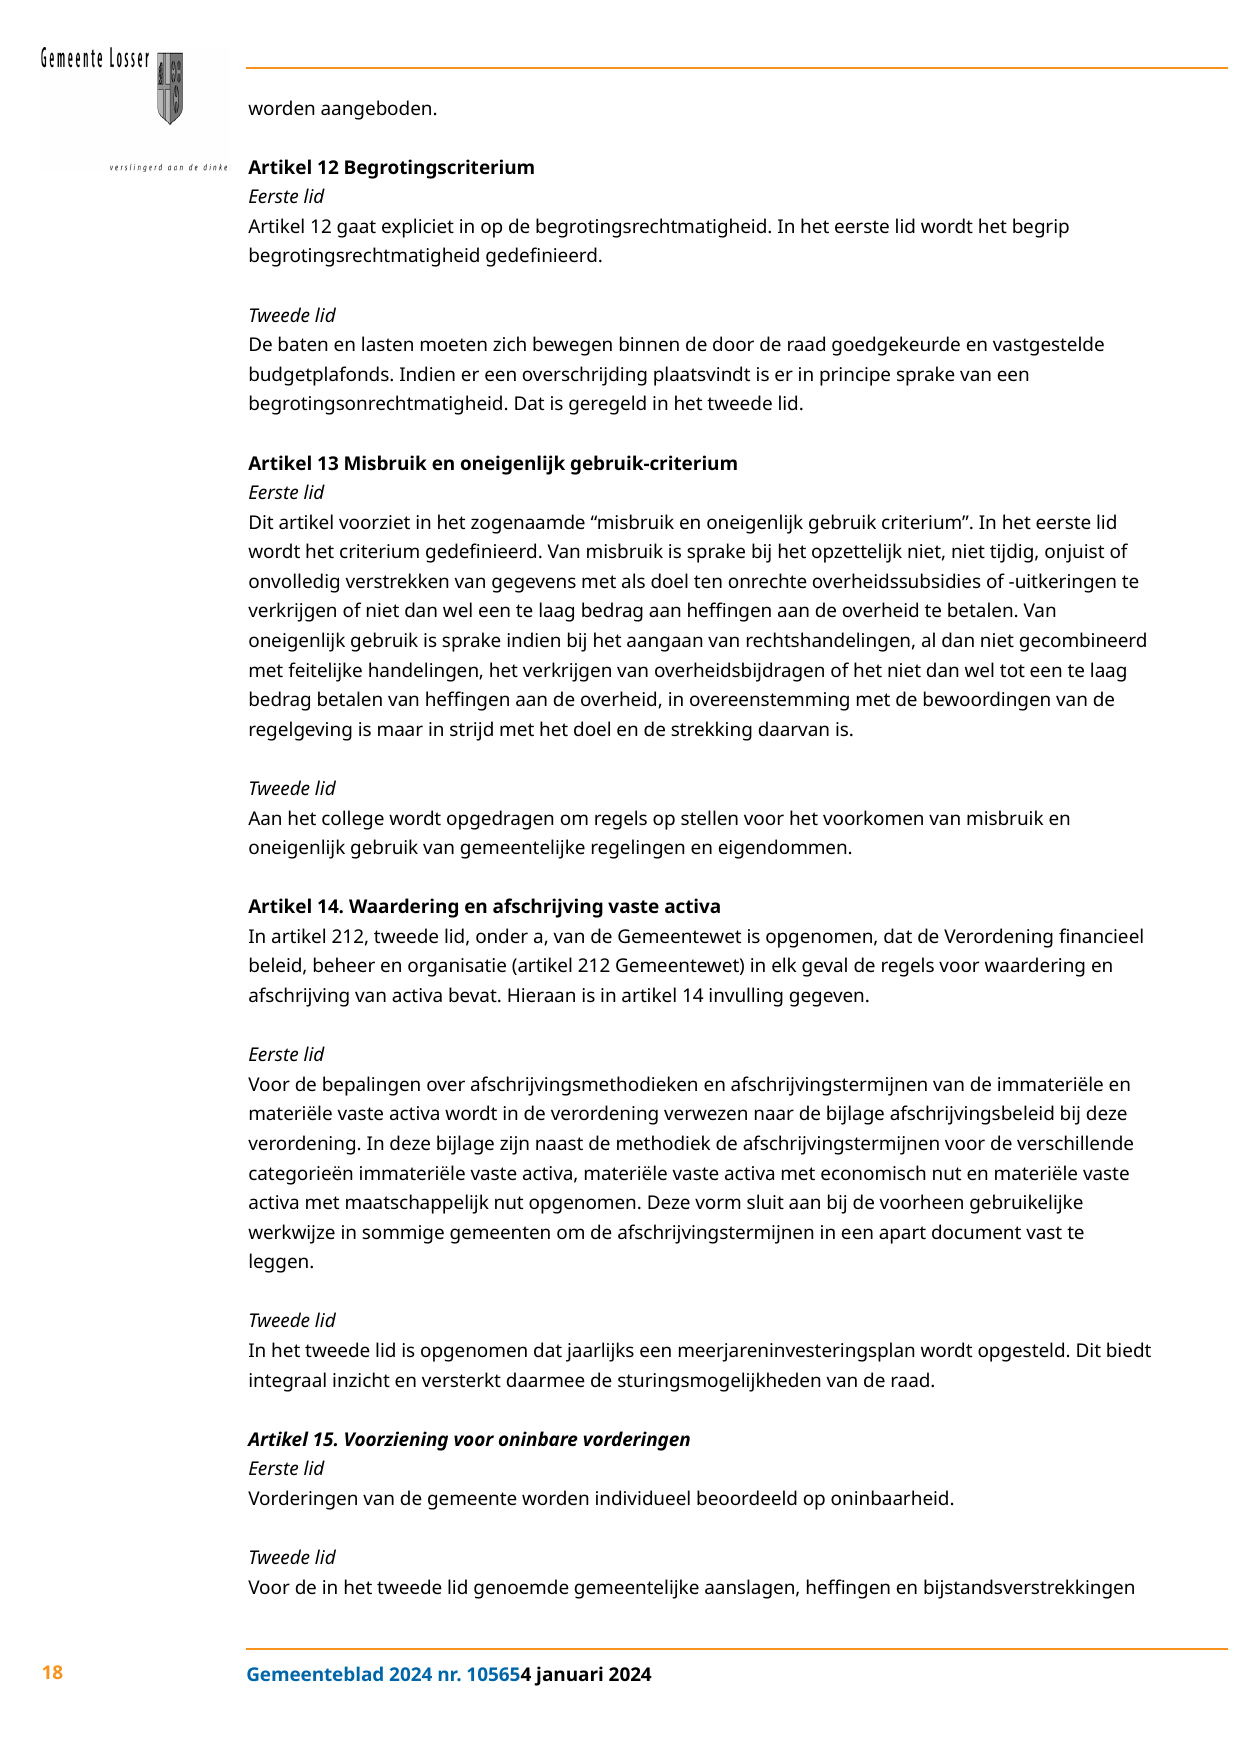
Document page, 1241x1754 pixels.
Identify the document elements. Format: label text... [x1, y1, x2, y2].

text Dit artikel voorziet in het zogenaamde “misbruik en oneigenlijk gebruik criterium”. In het eerste lid wordt het criterium gedefinieerd. Van misbruik is sprake bij het opzettelijk niet, niet tijdig, onjuist of onvolledig verstrekken van gegevens met als doel ten onrechte overheidssubsidies of -uitkeringen te verkrijgen of niet dan wel een te laag bedrag aan heffingen aan de overheid te betalen. Van oneigenlijk gebruik is sprake indien bij het aangaan van rechtshandelingen, al dan niet gecombineerd met feitelijke handelingen, het verkrijgen van overheidsbijdragen of het niet dan wel tot een te laag bedrag betalen van heffingen aan de overheid, in overeenstemming met de bewoordingen van de regelgeving is maar in strijd met het doel en de strekking daarvan is. [248, 509, 1152, 742]
text In het tweede lid is opgenomen dat jaarlijks een meerjareninvesteringsplan wordt opgesteld. Dit biedt integraal inzicht en versterkt daarmee de sturingsmogelijkheden van de raad. [248, 1337, 1152, 1393]
text Aan het college wordt opgedragen om regels op stellen voor het voorkomen van misbruik en oneigenlijk gebruik van gemeentelijke regelingen en eigendommen. [248, 805, 1152, 860]
text Artikel 12 Begrotingscriterium [248, 154, 1152, 180]
picture [41, 47, 231, 172]
text Eerste lid [248, 183, 1152, 209]
text Artikel 14. Waardering en afschrijving vaste activa [248, 893, 1152, 919]
text De baten en lasten moeten zich bewegen binnen de door de raad goedgekeurde en vastgestelde budgetplafonds. Indien er een overschrijding plaatsvindt is er in principe sprake van een begrotingsonrechtmatigheid. Dat is geregeld in het tweede lid. [248, 331, 1152, 416]
text Voor de in het tweede lid genoemde gemeentelijke aanslagen, heffingen en bijstandsverstrekkingen [248, 1574, 1152, 1600]
text Artikel 15. Voorziening voor oninbare vorderingen [248, 1426, 1152, 1452]
text Voor de bepalingen over afschrijvingsmethodieken en afschrijvingstermijnen van de immateriële en materiële vaste activa wordt in de verordening verwezen naar de bijlage afschrijvingsbeleid bij deze verordening. In deze bijlage zijn naast de methodiek de afschrijvingstermijnen voor de verschillende categorieën immateriële vaste activa, materiële vaste activa met economisch nut en materiële vaste activa met maatschappelijk nut opgenomen. Deze vorm sluit aan bij de voorheen gebruikelijke werkwijze in sommige gemeenten om de afschrijvingstermijnen in een apart document vast te leggen. [248, 1071, 1152, 1274]
text Tweede lid [248, 1308, 1152, 1333]
text Eerste lid [248, 479, 1152, 505]
text Eerste lid [248, 1456, 1152, 1481]
text Artikel 12 gaat expliciet in op de begrotingsrechtmatigheid. In het eerste lid wordt het begrip begrotingsrechtmatigheid gedefinieerd. [248, 213, 1152, 268]
text Tweede lid [248, 775, 1152, 801]
text Artikel 13 Misbruik en oneigenlijk gebruik-criterium [248, 450, 1152, 476]
text In artikel 212, tweede lid, onder a, van de Gemeentewet is opgenomen, dat de Verordening financieel beleid, beheer en organisatie (artikel 212 Gemeentewet) in elk geval de regels voor waardering en afschrijving van activa bevat. Hieraan is in artikel 14 invulling gegeven. [248, 923, 1152, 1008]
text worden aangeboden. [248, 95, 1152, 121]
text Vorderingen van de gemeente worden individueel beoordeeld op oninbaarheid. [248, 1485, 1152, 1511]
text Tweede lid [248, 302, 1152, 328]
text Eerste lid [248, 1041, 1152, 1067]
text Tweede lid [248, 1544, 1152, 1570]
